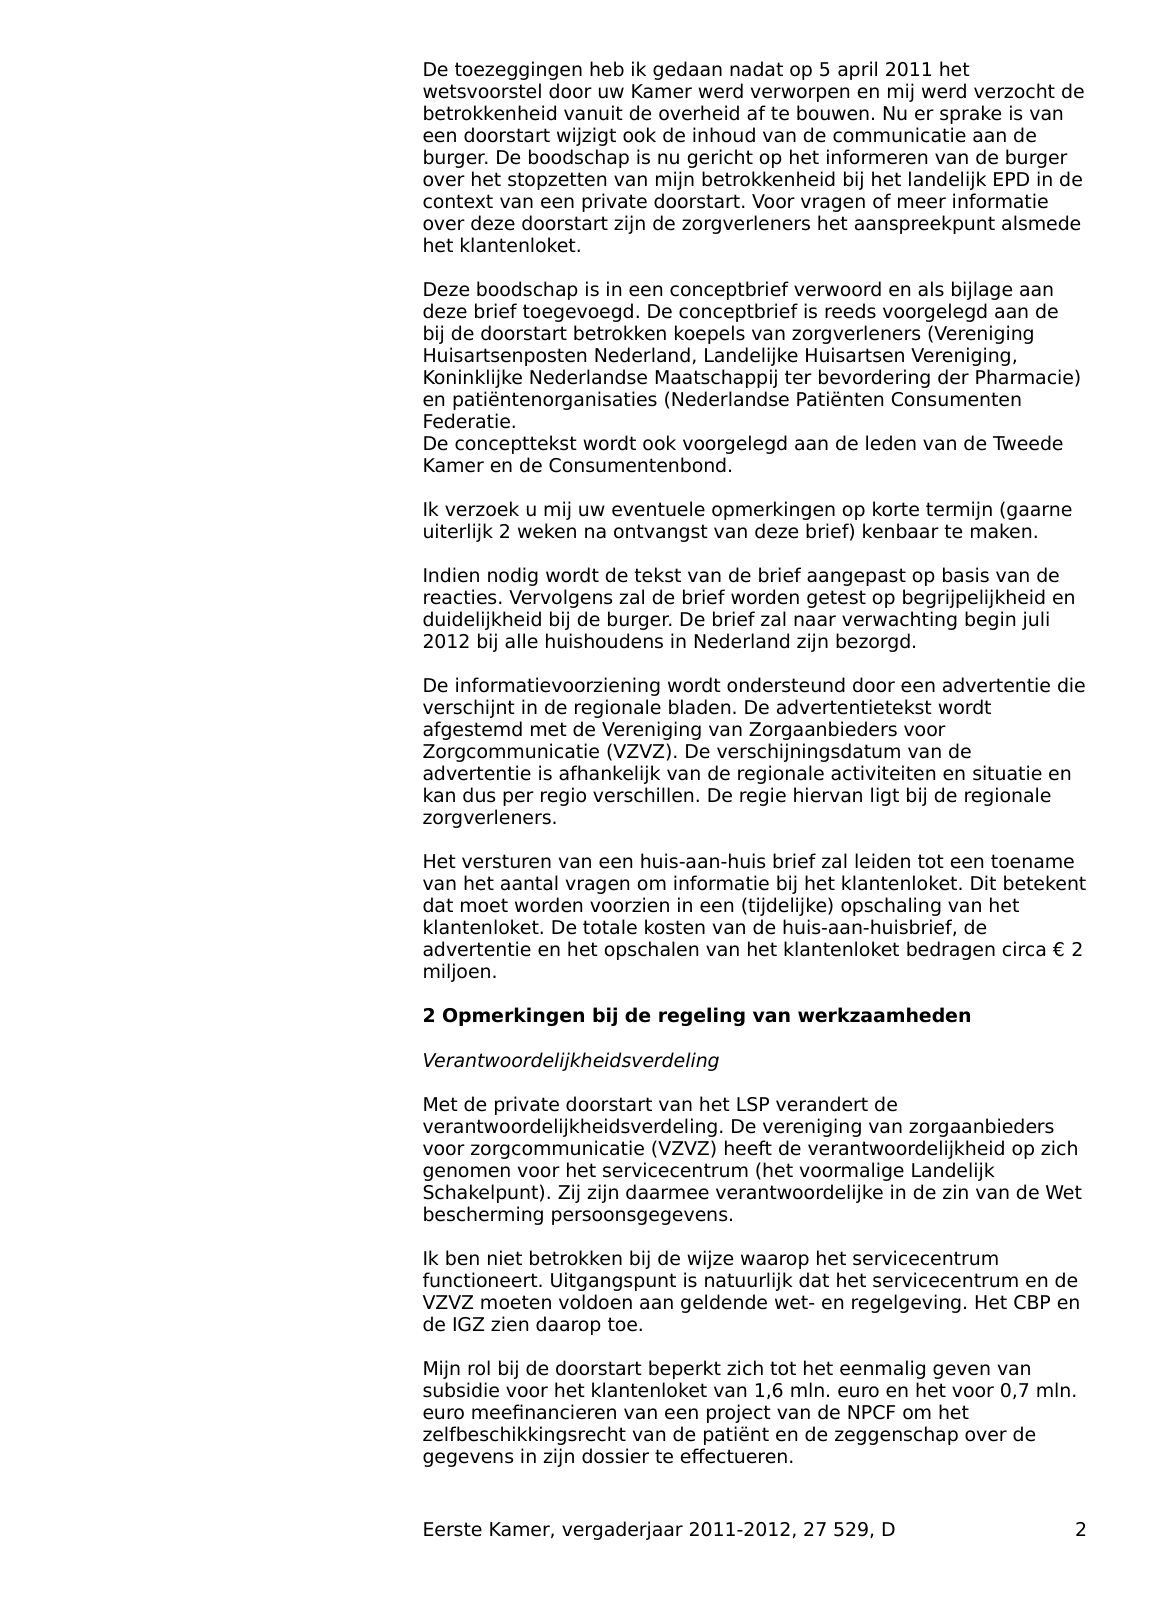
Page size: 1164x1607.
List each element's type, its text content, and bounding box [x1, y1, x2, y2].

text Het versturen van een huis-aan-huis brief zal leiden tot een toename van het aantal vragen om informatie bij het klantenloket. Dit betekent dat moet worden voorzien in een (tijdelijke) opschaling van het klantenloket. De totale kosten van de huis-aan-huisbrief, de advertentie en het opschalen van het klantenloket bedragen circa € 2 miljoen. [422, 851, 1087, 983]
text Deze boodschap is in een conceptbrief verwoord en als bijlage aan deze brief toegevoegd. De conceptbrief is reeds voorgelegd aan de bij de doorstart betrokken koepels van zorgverleners (Vereniging Huisartsenposten Nederland, Landelijke Huisartsen Vereniging, Koninklijke Nederlandse Maatschappij ter bevordering der Pharmacie) en patiëntenorganisaties (Nederlandse Patiënten Consumenten Federatie. [422, 279, 1087, 433]
text De toezeggingen heb ik gedaan nadat op 5 april 2011 het wetsvoorstel door uw Kamer werd verworpen en mij werd verzocht de betrokkenheid vanuit de overheid af te bouwen. Nu er sprake is van een doorstart wijzigt ook de inhoud van de communicatie aan de burger. De boodschap is nu gericht op het informeren van de burger over het stopzetten van mijn betrokkenheid bij het landelijk EPD in de context van een private doorstart. Voor vragen of meer informatie over deze doorstart zijn de zorgverleners het aanspreekpunt alsmede het klantenloket. [422, 59, 1087, 257]
text Met de private doorstart van het LSP verandert de verantwoordelijkheidsverdeling. De vereniging van zorgaanbieders voor zorgcommunicatie (VZVZ) heeft de verantwoordelijkheid op zich genomen voor het servicecentrum (het voormalige Landelijk Schakelpunt). Zij zijn daarmee verantwoordelijke in de zin van de Wet bescherming persoonsgegevens. [422, 1094, 1087, 1226]
text Ik ben niet betrokken bij de wijze waarop het servicecentrum functioneert. Uitgangspunt is natuurlijk dat het servicecentrum en de VZVZ moeten voldoen aan geldende wet- en regelgeving. Het CBP en de IGZ zien daarop toe. [422, 1248, 1087, 1336]
subtitle 2 Opmerkingen bij de regeling van werkzaamheden [422, 1005, 1087, 1027]
text De concepttekst wordt ook voorgelegd aan de leden van de Tweede Kamer en de Consumentenbond. [422, 433, 1087, 477]
text De informatievoorziening wordt ondersteund door een advertentie die verschijnt in de regionale bladen. De advertentietekst wordt afgestemd met de Vereniging van Zorgaanbieders voor Zorgcommunicatie (VZVZ). De verschijningsdatum van de advertentie is afhankelijk van de regionale activiteiten en situatie en kan dus per regio verschillen. De regie hiervan ligt bij de regionale zorgverleners. [422, 675, 1087, 829]
text Ik verzoek u mij uw eventuele opmerkingen op korte termijn (gaarne uiterlijk 2 weken na ontvangst van deze brief) kenbaar te maken. [422, 499, 1087, 543]
subtitle Verantwoordelijkheidsverdeling [422, 1049, 1087, 1072]
text Mijn rol bij de doorstart beperkt zich tot het eenmalig geven van subsidie voor het klantenloket van 1,6 mln. euro en het voor 0,7 mln. euro meefinancieren van een project van de NPCF om het zelfbeschikkingsrecht van de patiënt en de zeggenschap over de gegevens in zijn dossier te effectueren. [422, 1358, 1087, 1468]
text Indien nodig wordt de tekst van de brief aangepast op basis van de reacties. Vervolgens zal de brief worden getest op begrijpelijkheid en duidelijkheid bij de burger. De brief zal naar verwachting begin juli 2012 bij alle huishoudens in Nederland zijn bezorgd. [422, 565, 1087, 653]
